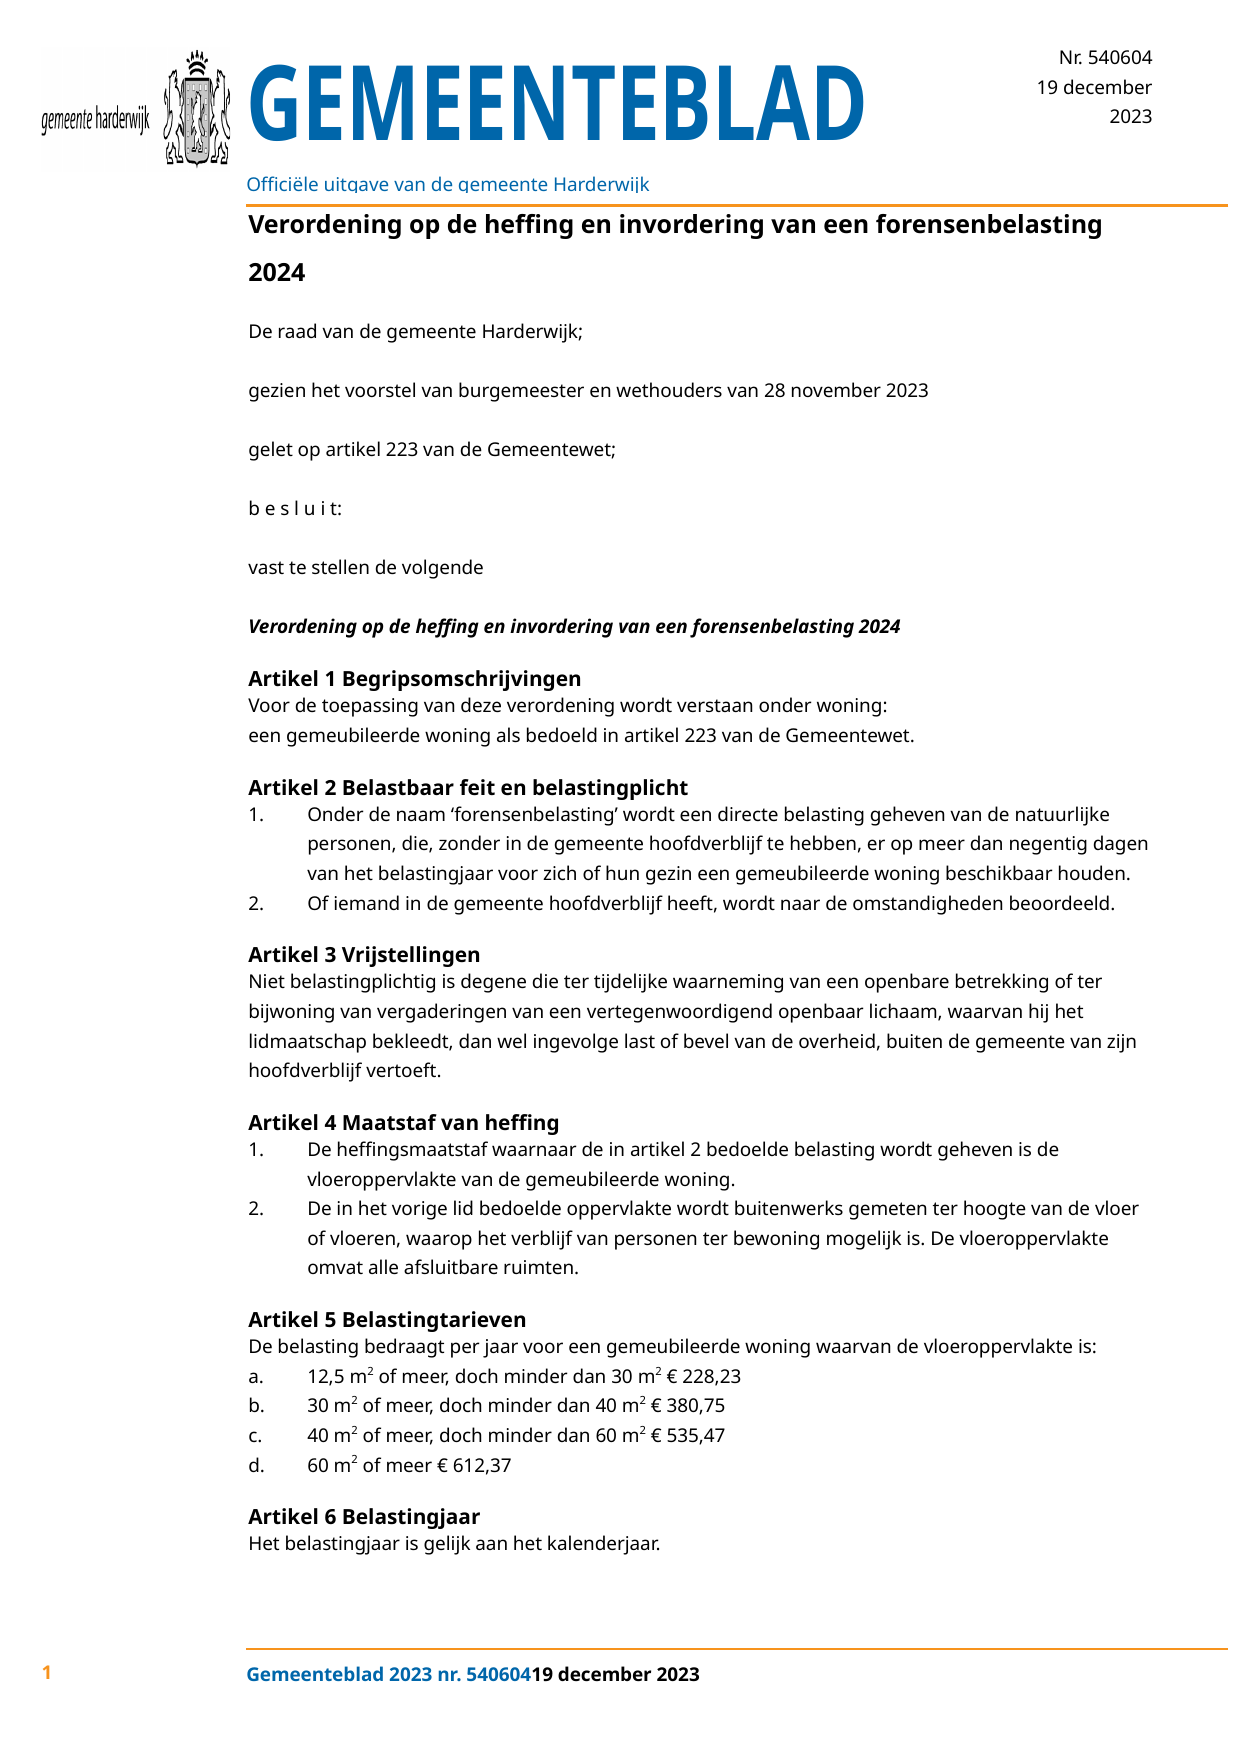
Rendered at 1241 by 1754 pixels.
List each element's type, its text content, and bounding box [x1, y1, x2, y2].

text Niet belastingplichtig is degene die ter tijdelijke waarneming van een openbare betrekking of ter bijwoning van vergaderingen van een vertegenwoordigend openbaar lichaam, waarvan hij het lidmaatschap bekleedt, dan wel ingevolge last of bevel van de overheid, buiten de gemeente van zijn hoofdverblijf vertoeft. [248, 969, 1152, 1083]
text Het belastingjaar is gelijk aan het kalenderjaar. [248, 1531, 1152, 1556]
text Artikel 4 Maatstaf van heffing [248, 1108, 1152, 1136]
text Artikel 6 Belastingjaar [248, 1502, 1152, 1531]
list 12,5 m2 of meer, doch minder dan 30 m2 € 228,23 [248, 1363, 1152, 1389]
text een gemeubileerde woning als bedoeld in artikel 223 van de Gemeentewet. [248, 722, 1152, 748]
list 30 m2 of meer, doch minder dan 40 m2 € 380,75 [248, 1393, 1152, 1418]
text Voor de toepassing van deze verordening wordt verstaan onder woning: [248, 693, 1152, 718]
text De belasting bedraagt per jaar voor een gemeubileerde woning waarvan de vloeroppervlakte is: [248, 1333, 1152, 1359]
text Artikel 3 Vrijstellingen [248, 940, 1152, 969]
text Artikel 1 Begripsomschrijvingen [248, 664, 1152, 693]
text vast te stellen de volgende [248, 554, 1152, 580]
list De in het vorige lid bedoelde oppervlakte wordt buitenwerks gemeten ter hoogte van de vloer of vloeren, waarop het verblijf van personen ter bewoning mogelijk is. De vloeroppervlakte omvat alle afsluitbare ruimten. [248, 1195, 1152, 1280]
list Onder de naam ‘forensenbelasting’ wordt een directe belasting geheven van de natuurlijke personen, die, zonder in de gemeente hoofdverblijf te hebben, er op meer dan negentig dagen van het belastingjaar voor zich of hun gezin een gemeubileerde woning beschikbaar houden. [248, 801, 1152, 886]
text Verordening op de heffing en invordering van een forensenbelasting 2024 [248, 614, 1152, 639]
text Artikel 2 Belastbaar feit en belastingplicht [248, 773, 1152, 801]
list Of iemand in de gemeente hoofdverblijf heeft, wordt naar de omstandigheden beoordeeld. [248, 890, 1152, 916]
list 40 m2 of meer, doch minder dan 60 m2 € 535,47 [248, 1422, 1152, 1448]
text gelet op artikel 223 van de Gemeentewet; [248, 436, 1152, 462]
text gezien het voorstel van burgemeester en wethouders van 28 november 2023 [248, 377, 1152, 403]
picture [41, 47, 231, 172]
text Verordening op de heffing en invordering van een forensenbelasting 2024 [248, 207, 1152, 288]
list 60 m2 of meer € 612,37 [248, 1452, 1152, 1477]
list De heffingsmaatstaf waarnaar de in artikel 2 bedoelde belasting wordt geheven is de vloeroppervlakte van de gemeubileerde woning. [248, 1136, 1152, 1192]
text De raad van de gemeente Harderwijk; [248, 318, 1152, 344]
text b e s l u i t: [248, 495, 1152, 521]
text Artikel 5 Belastingtarieven [248, 1305, 1152, 1333]
